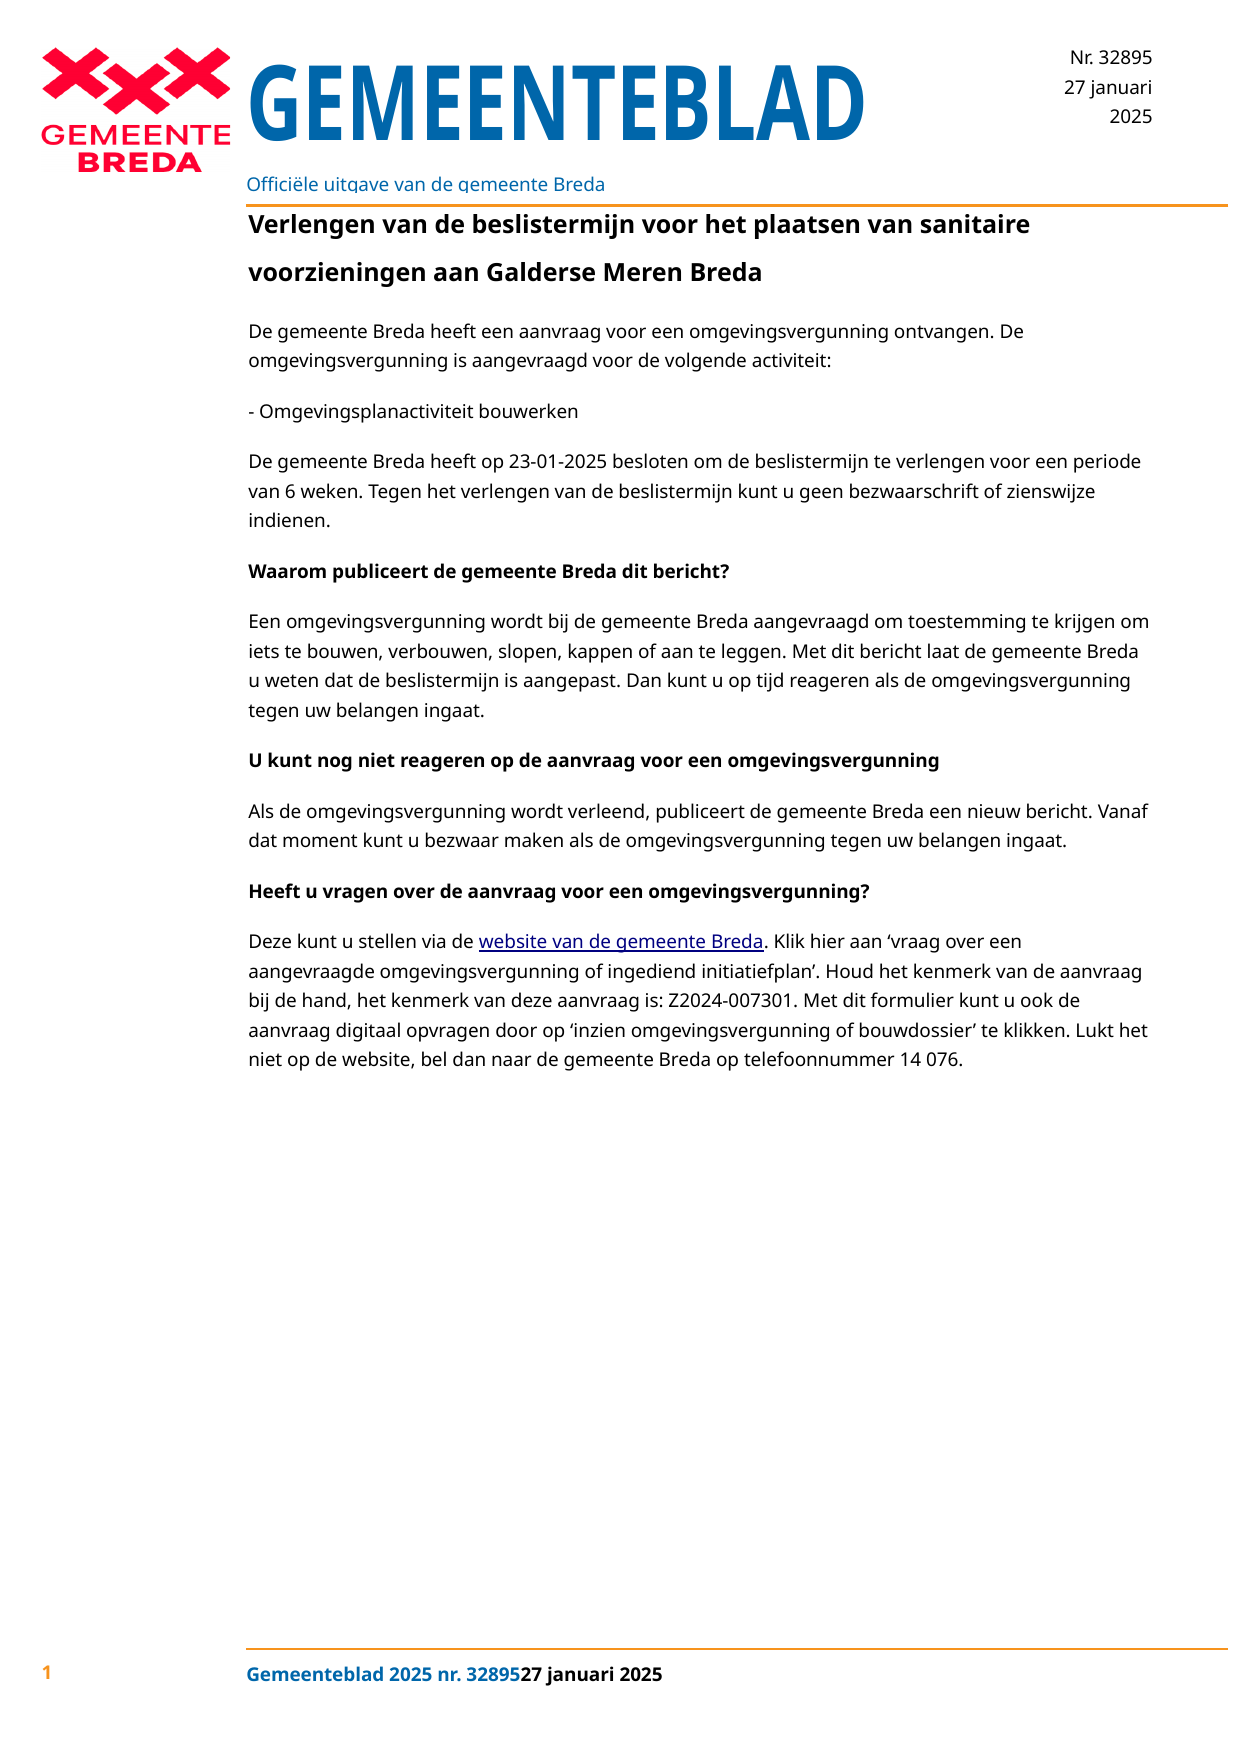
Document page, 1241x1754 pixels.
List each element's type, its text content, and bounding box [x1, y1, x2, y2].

text - Omgevingsplanactiviteit bouwerken [248, 398, 1152, 424]
text Waarom publiceert de gemeente Breda dit bericht? [248, 558, 1152, 584]
text Als de omgevingsvergunning wordt verleend, publiceert de gemeente Breda een nieuw bericht. Vanaf dat moment kunt u bezwaar maken als de omgevingsvergunning tegen uw belangen ingaat. [248, 798, 1152, 853]
text Verlengen van de beslistermijn voor het plaatsen van sanitaire voorzieningen aan Galderse Meren Breda [248, 207, 1152, 288]
text U kunt nog niet reageren op de aanvraag voor een omgevingsvergunning [248, 747, 1152, 773]
text Heeft u vragen over de aanvraag voor een omgevingsvergunning? [248, 878, 1152, 904]
picture [41, 47, 231, 172]
text Deze kunt u stellen via de website van de gemeente Breda. Klik hier aan ‘vraag over een aangevraagde omgevingsvergunning of ingediend initiatiefplan’. Houd het kenmerk van de aanvraag bij de hand, het kenmerk van deze aanvraag is: Z2024-007301. Met dit formulier kunt u ook de aanvraag digitaal opvragen door op ‘inzien omgevingsvergunning of bouwdossier’ te klikken. Lukt het niet op de website, bel dan naar de gemeente Breda op telefoonnummer 14 076. [248, 928, 1152, 1072]
text De gemeente Breda heeft op 23-01-2025 besloten om de beslistermijn te verlengen voor een periode van 6 weken. Tegen het verlengen van de beslistermijn kunt u geen bezwaarschrift of zienswijze indienen. [248, 448, 1152, 533]
text Een omgevingsvergunning wordt bij de gemeente Breda aangevraagd om toestemming te krijgen om iets te bouwen, verbouwen, slopen, kappen of aan te leggen. Met dit bericht laat de gemeente Breda u weten dat de beslistermijn is aangepast. Dan kunt u op tijd reageren als de omgevingsvergunning tegen uw belangen ingaat. [248, 608, 1152, 723]
text De gemeente Breda heeft een aanvraag voor een omgevingsvergunning ontvangen. De omgevingsvergunning is aangevraagd voor de volgende activiteit: [248, 318, 1152, 373]
